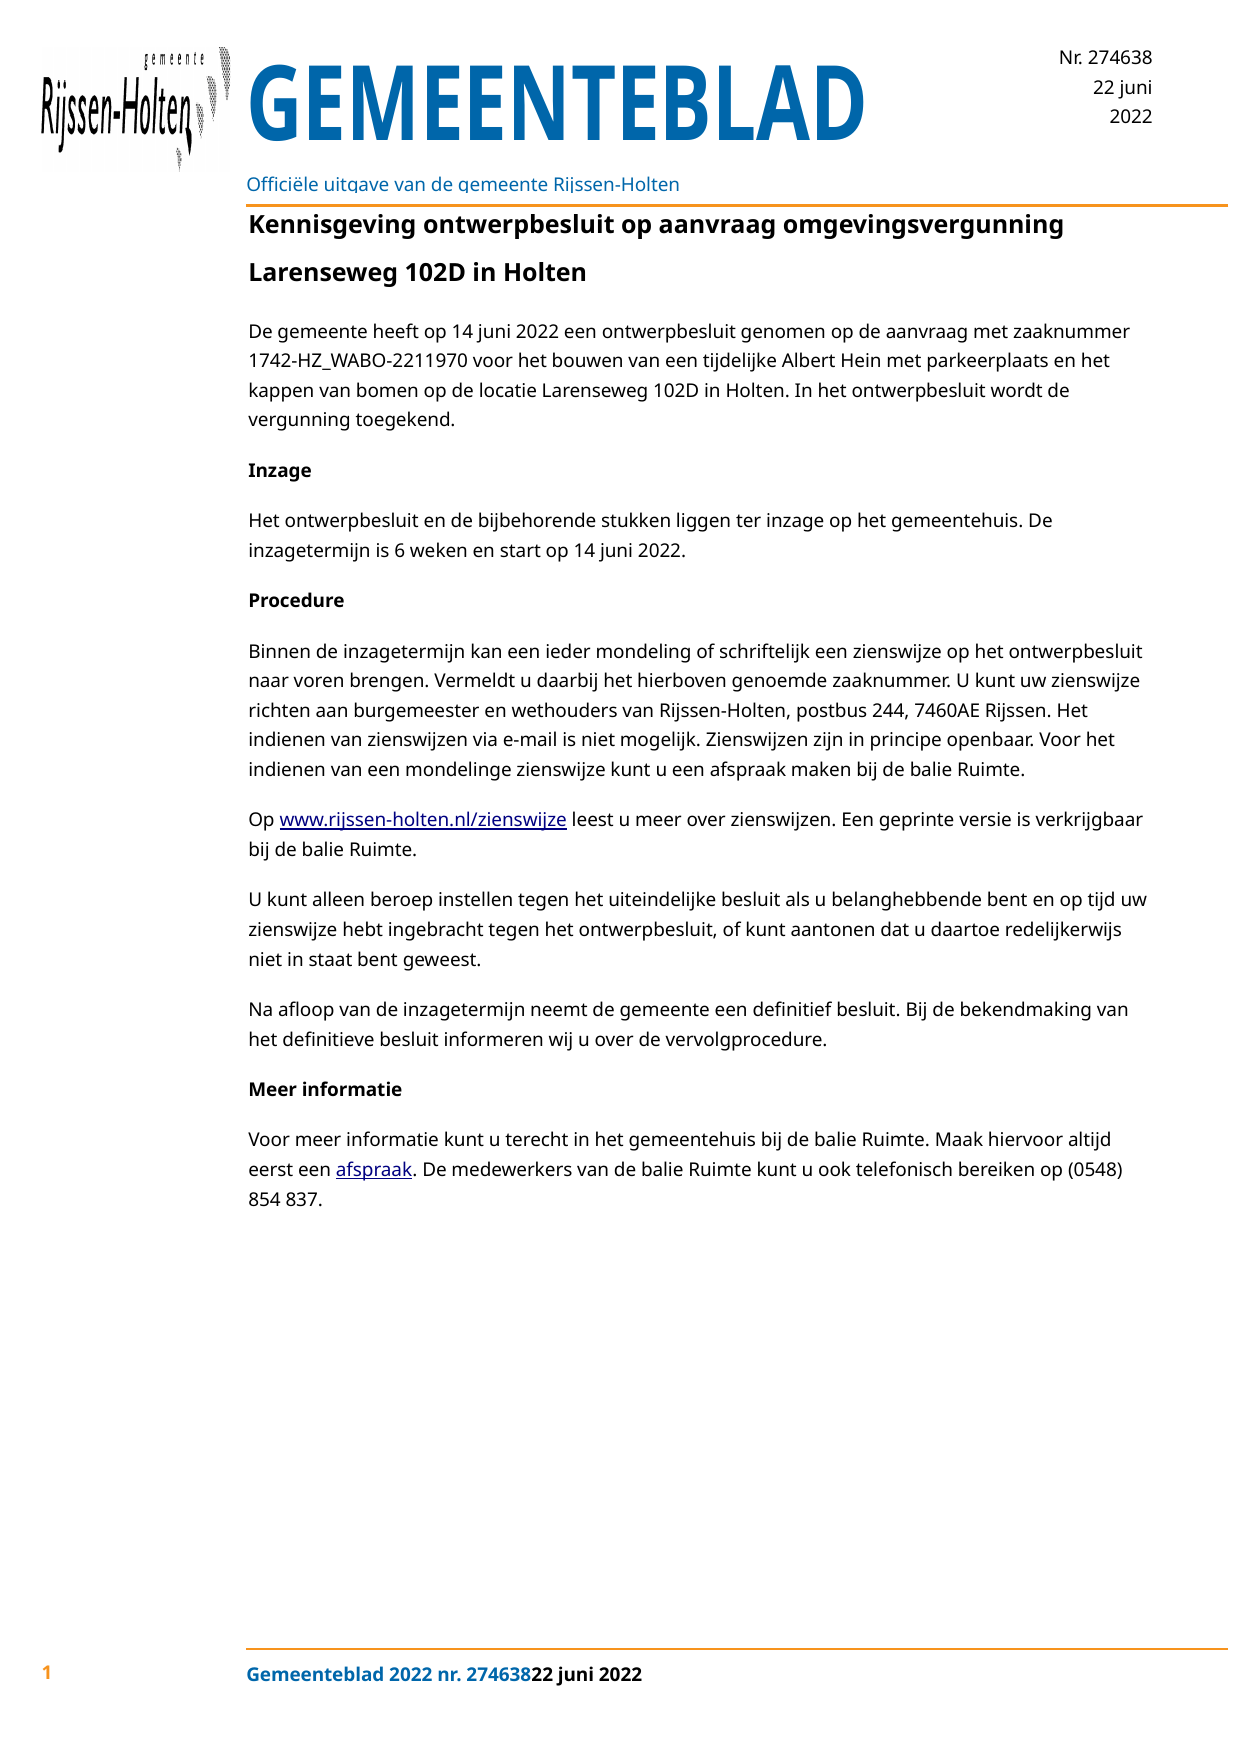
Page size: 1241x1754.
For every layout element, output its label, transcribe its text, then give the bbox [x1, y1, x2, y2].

text Inzage [248, 457, 1152, 483]
text Na afloop van de inzagetermijn neemt de gemeente een definitief besluit. Bij de bekendmaking van het definitieve besluit informeren wij u over de vervolgprocedure. [248, 996, 1152, 1052]
text De gemeente heeft op 14 juni 2022 een ontwerpbesluit genomen op de aanvraag met zaaknummer 1742-HZ_WABO-2211970 voor het bouwen van een tijdelijke Albert Hein met parkeerplaats en het kappen van bomen op de locatie Larenseweg 102D in Holten. In het ontwerpbesluit wordt de vergunning toegekend. [248, 318, 1152, 432]
text Meer informatie [248, 1076, 1152, 1102]
picture [41, 47, 231, 172]
text Procedure [248, 587, 1152, 613]
text U kunt alleen beroep instellen tegen het uiteindelijke besluit als u belanghebbende bent en op tijd uw zienswijze hebt ingebracht tegen het ontwerpbesluit, of kunt aantonen dat u daartoe redelijkerwijs niet in staat bent geweest. [248, 887, 1152, 972]
text Het ontwerpbesluit en de bijbehorende stukken liggen ter inzage op het gemeentehuis. De inzagetermijn is 6 weken en start op 14 juni 2022. [248, 507, 1152, 563]
text Binnen de inzagetermijn kan een ieder mondeling of schriftelijk een zienswijze op het ontwerpbesluit naar voren brengen. Vermeldt u daarbij het hierboven genoemde zaaknummer. U kunt uw zienswijze richten aan burgemeester en wethouders van Rijssen-Holten, postbus 244, 7460AE Rijssen. Het indienen van zienswijzen via e-mail is niet mogelijk. Zienswijzen zijn in principe openbaar. Voor het indienen van een mondelinge zienswijze kunt u een afspraak maken bij de balie Ruimte. [248, 638, 1152, 782]
text Voor meer informatie kunt u terecht in het gemeentehuis bij de balie Ruimte. Maak hiervoor altijd eerst een afspraak. De medewerkers van de balie Ruimte kunt u ook telefonisch bereiken op (0548) 854 837. [248, 1127, 1152, 1212]
text Op www.rijssen-holten.nl/zienswijze leest u meer over zienswijzen. Een geprinte versie is verkrijgbaar bij de balie Ruimte. [248, 807, 1152, 862]
text Kennisgeving ontwerpbesluit op aanvraag omgevingsvergunning Larenseweg 102D in Holten [248, 207, 1152, 288]
